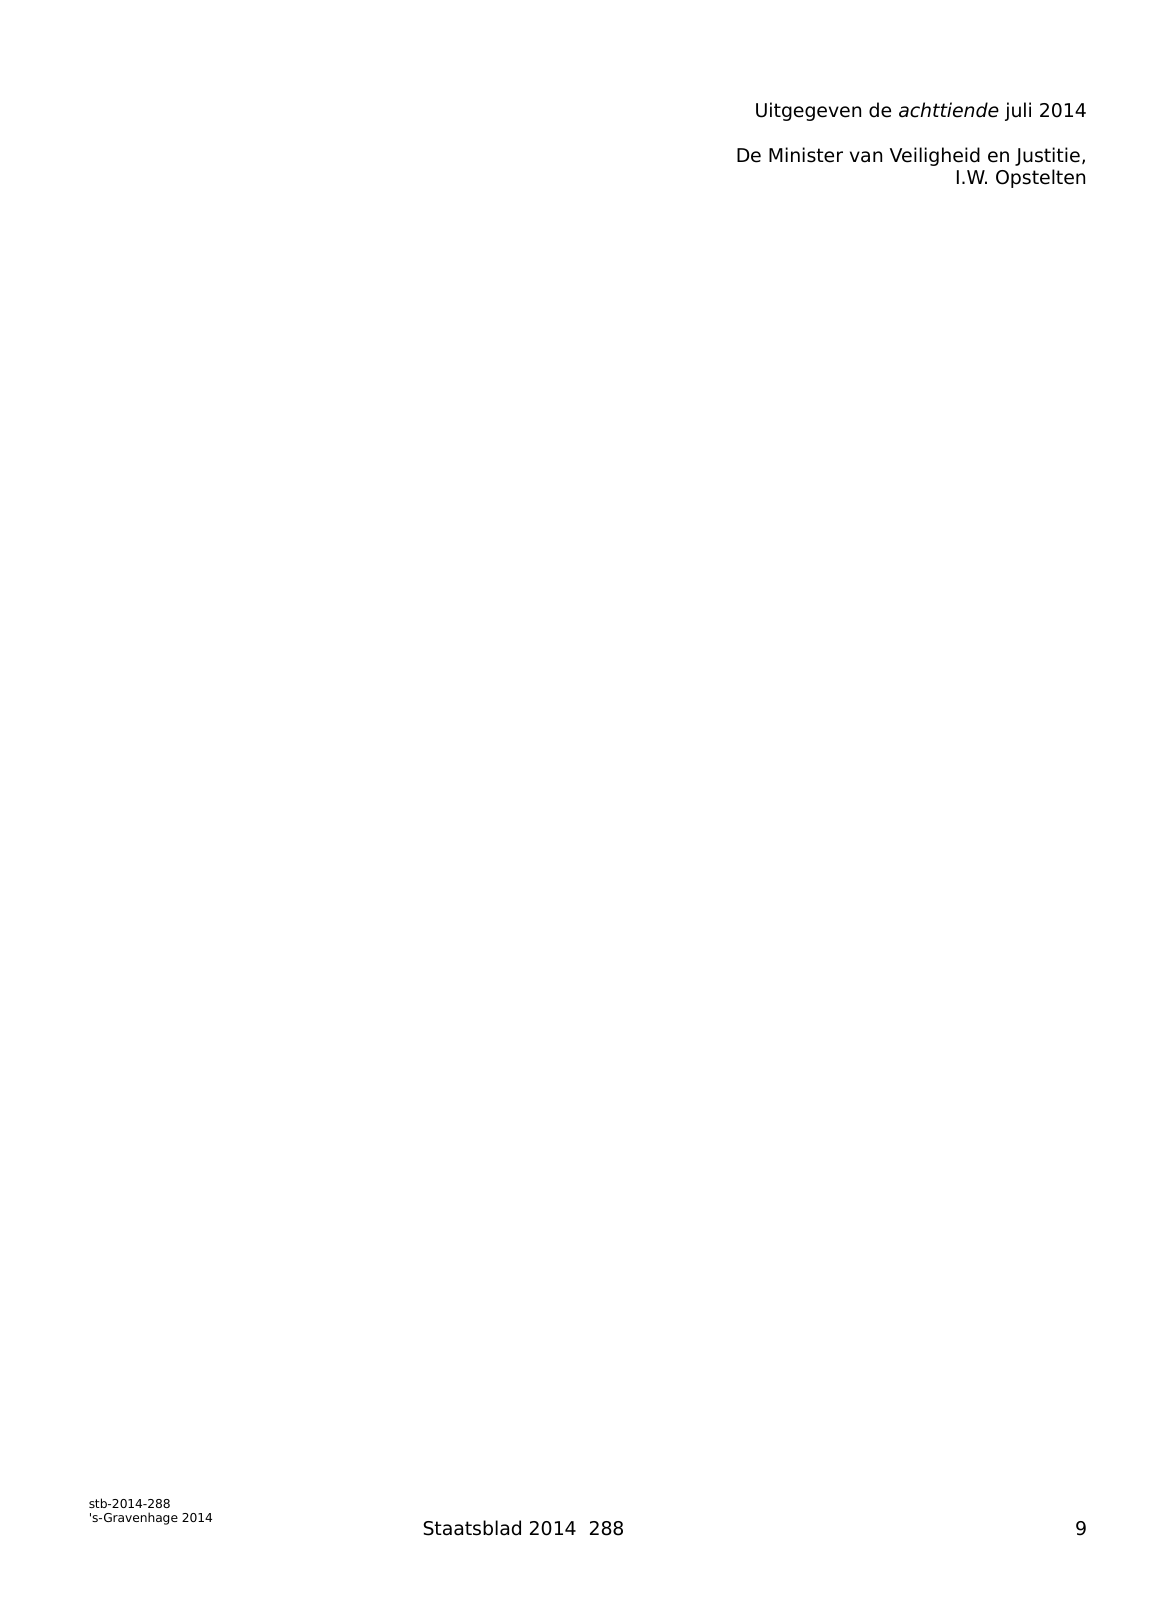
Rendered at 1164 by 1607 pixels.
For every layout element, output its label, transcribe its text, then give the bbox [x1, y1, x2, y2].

text 's-Gravenhage 2014 [88, 1511, 323, 1525]
text De Minister van Veiligheid en Justitie, I.W. Opstelten [422, 144, 1087, 188]
text Uitgegeven de achttiende juli 2014 [422, 100, 1087, 122]
text stb-2014-288 [88, 1497, 323, 1511]
